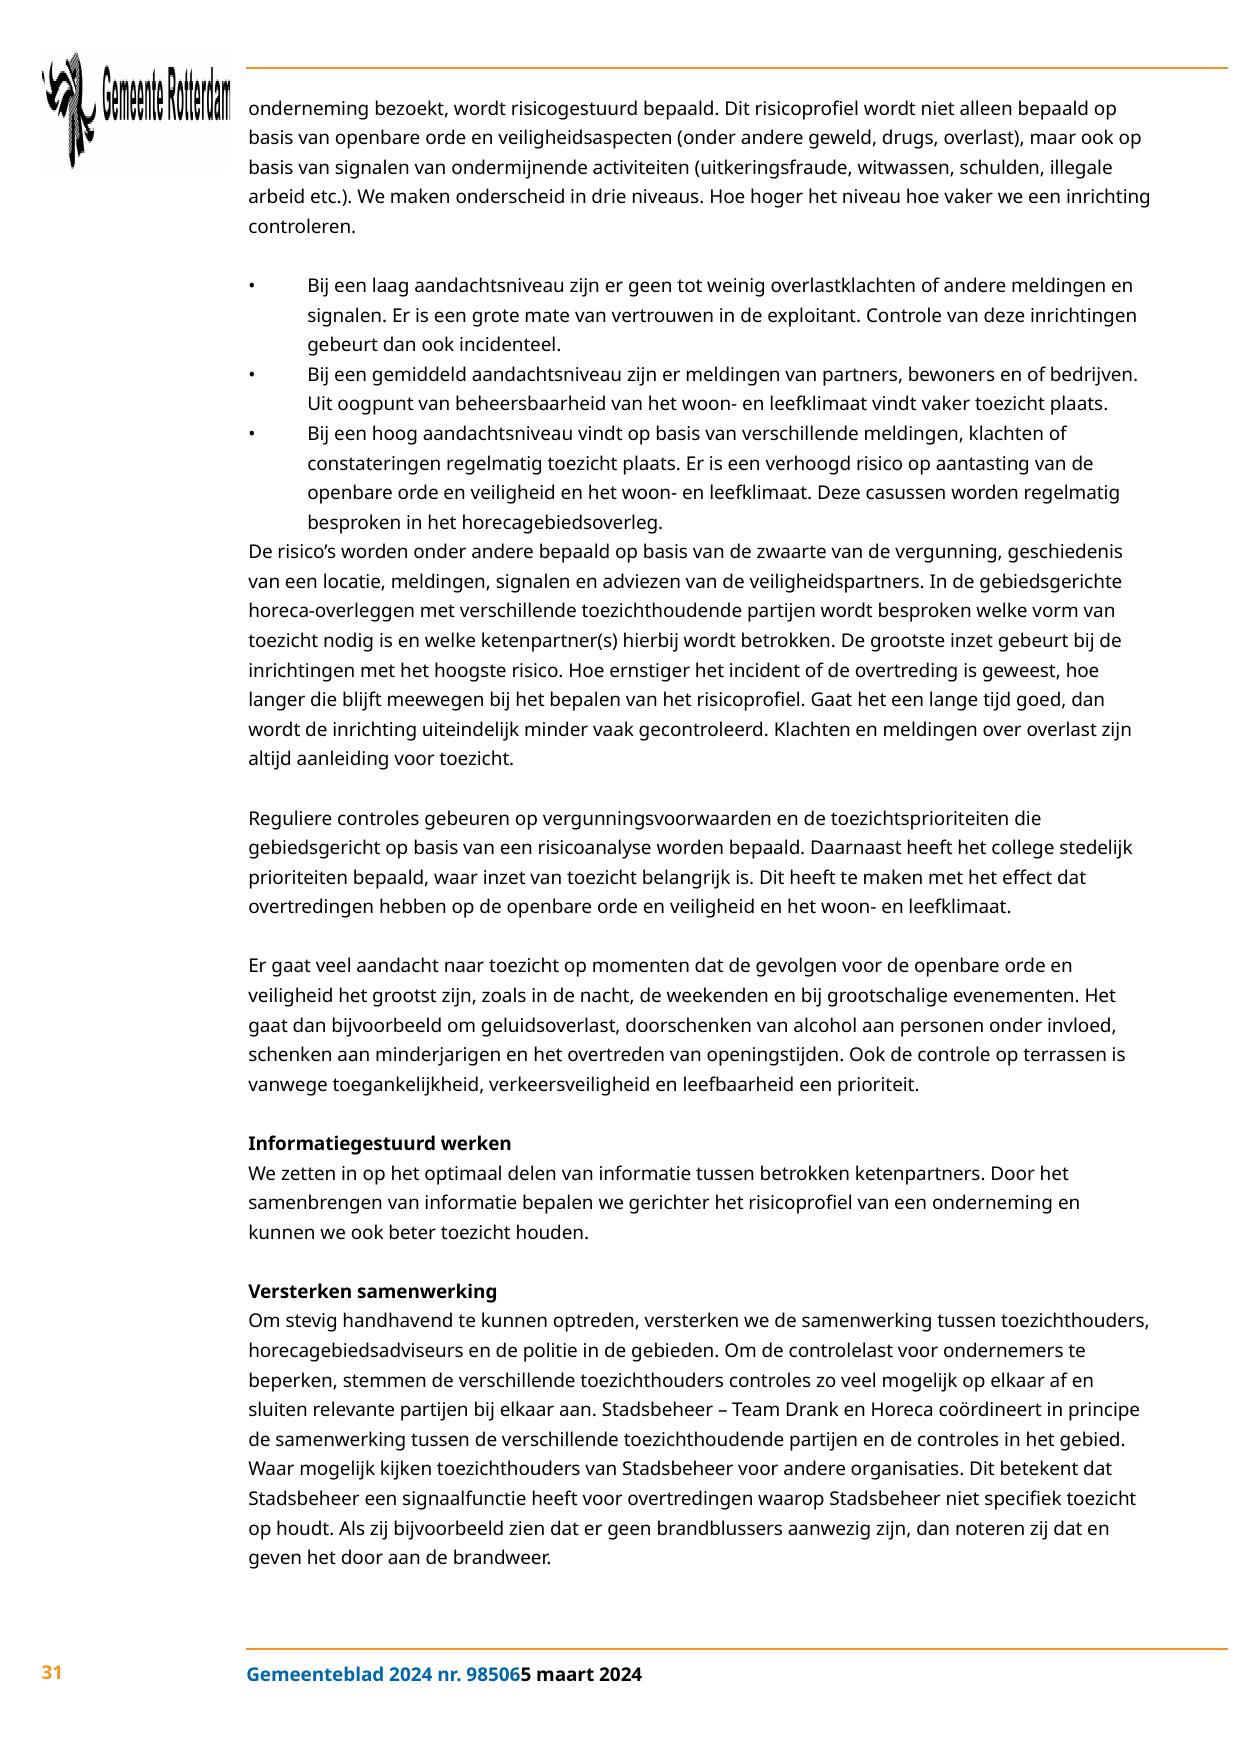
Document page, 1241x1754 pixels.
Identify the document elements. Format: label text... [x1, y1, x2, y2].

text We zetten in op het optimaal delen van informatie tussen betrokken ketenpartners. Door het samenbrengen van informatie bepalen we gerichter het risicoprofiel van een onderneming en kunnen we ook beter toezicht houden. [248, 1160, 1152, 1245]
list Bij een laag aandachtsniveau zijn er geen tot weinig overlastklachten of andere meldingen en signalen. Er is een grote mate van vertrouwen in de exploitant. Controle van deze inrichtingen gebeurt dan ook incidenteel. [248, 272, 1152, 357]
text Om stevig handhavend te kunnen optreden, versterken we de samenwerking tussen toezichthouders, horecagebiedsadviseurs en de politie in de gebieden. Om de controlelast voor ondernemers te beperken, stemmen de verschillende toezichthouders controles zo veel mogelijk op elkaar af en sluiten relevante partijen bij elkaar aan. Stadsbeheer – Team Drank en Horeca coördineert in principe de samenwerking tussen de verschillende toezichthoudende partijen en de controles in het gebied. Waar mogelijk kijken toezichthouders van Stadsbeheer voor andere organisaties. Dit betekent dat Stadsbeheer een signaalfunctie heeft voor overtredingen waarop Stadsbeheer niet specifiek toezicht op houdt. Als zij bijvoorbeeld zien dat er geen brandblussers aanwezig zijn, dan noteren zij dat en geven het door aan de brandweer. [248, 1308, 1152, 1570]
text Reguliere controles gebeuren op vergunningsvoorwaarden en de toezichtsprioriteiten die gebiedsgericht op basis van een risicoanalyse worden bepaald. Daarnaast heeft het college stedelijk prioriteiten bepaald, waar inzet van toezicht belangrijk is. Dit heeft te maken met het effect dat overtredingen hebben op de openbare orde en veiligheid en het woon- en leefklimaat. [248, 805, 1152, 919]
list Bij een hoog aandachtsniveau vindt op basis van verschillende meldingen, klachten of constateringen regelmatig toezicht plaats. Er is een verhoogd risico op aantasting van de openbare orde en veiligheid en het woon- en leefklimaat. Deze casussen worden regelmatig besproken in het horecagebiedsoverleg. [248, 420, 1152, 535]
list Bij een gemiddeld aandachtsniveau zijn er meldingen van partners, bewoners en of bedrijven. Uit oogpunt van beheersbaarheid van het woon- en leefklimaat vindt vaker toezicht plaats. [248, 361, 1152, 416]
text Informatiegestuurd werken [248, 1130, 1152, 1156]
picture [41, 47, 231, 172]
text onderneming bezoekt, wordt risicogestuurd bepaald. Dit risicoprofiel wordt niet alleen bepaald op basis van openbare orde en veiligheidsaspecten (onder andere geweld, drugs, overlast), maar ook op basis van signalen van ondermijnende activiteiten (uitkeringsfraude, witwassen, schulden, illegale arbeid etc.). We maken onderscheid in drie niveaus. Hoe hoger het niveau hoe vaker we een inrichting controleren. [248, 95, 1152, 239]
text De risico’s worden onder andere bepaald op basis van de zwaarte van de vergunning, geschiedenis van een locatie, meldingen, signalen en adviezen van de veiligheidspartners. In de gebiedsgerichte horeca-overleggen met verschillende toezichthoudende partijen wordt besproken welke vorm van toezicht nodig is en welke ketenpartner(s) hierbij wordt betrokken. De grootste inzet gebeurt bij de inrichtingen met het hoogste risico. Hoe ernstiger het incident of de overtreding is geweest, hoe langer die blijft meewegen bij het bepalen van het risicoprofiel. Gaat het een lange tijd goed, dan wordt de inrichting uiteindelijk minder vaak gecontroleerd. Klachten en meldingen over overlast zijn altijd aanleiding voor toezicht. [248, 538, 1152, 771]
text Er gaat veel aandacht naar toezicht op momenten dat de gevolgen voor de openbare orde en veiligheid het grootst zijn, zoals in de nacht, de weekenden en bij grootschalige evenementen. Het gaat dan bijvoorbeeld om geluidsoverlast, doorschenken van alcohol aan personen onder invloed, schenken aan minderjarigen en het overtreden van openingstijden. Ook de controle op terrassen is vanwege toegankelijkheid, verkeersveiligheid en leefbaarheid een prioriteit. [248, 953, 1152, 1097]
text Versterken samenwerking [248, 1278, 1152, 1304]
